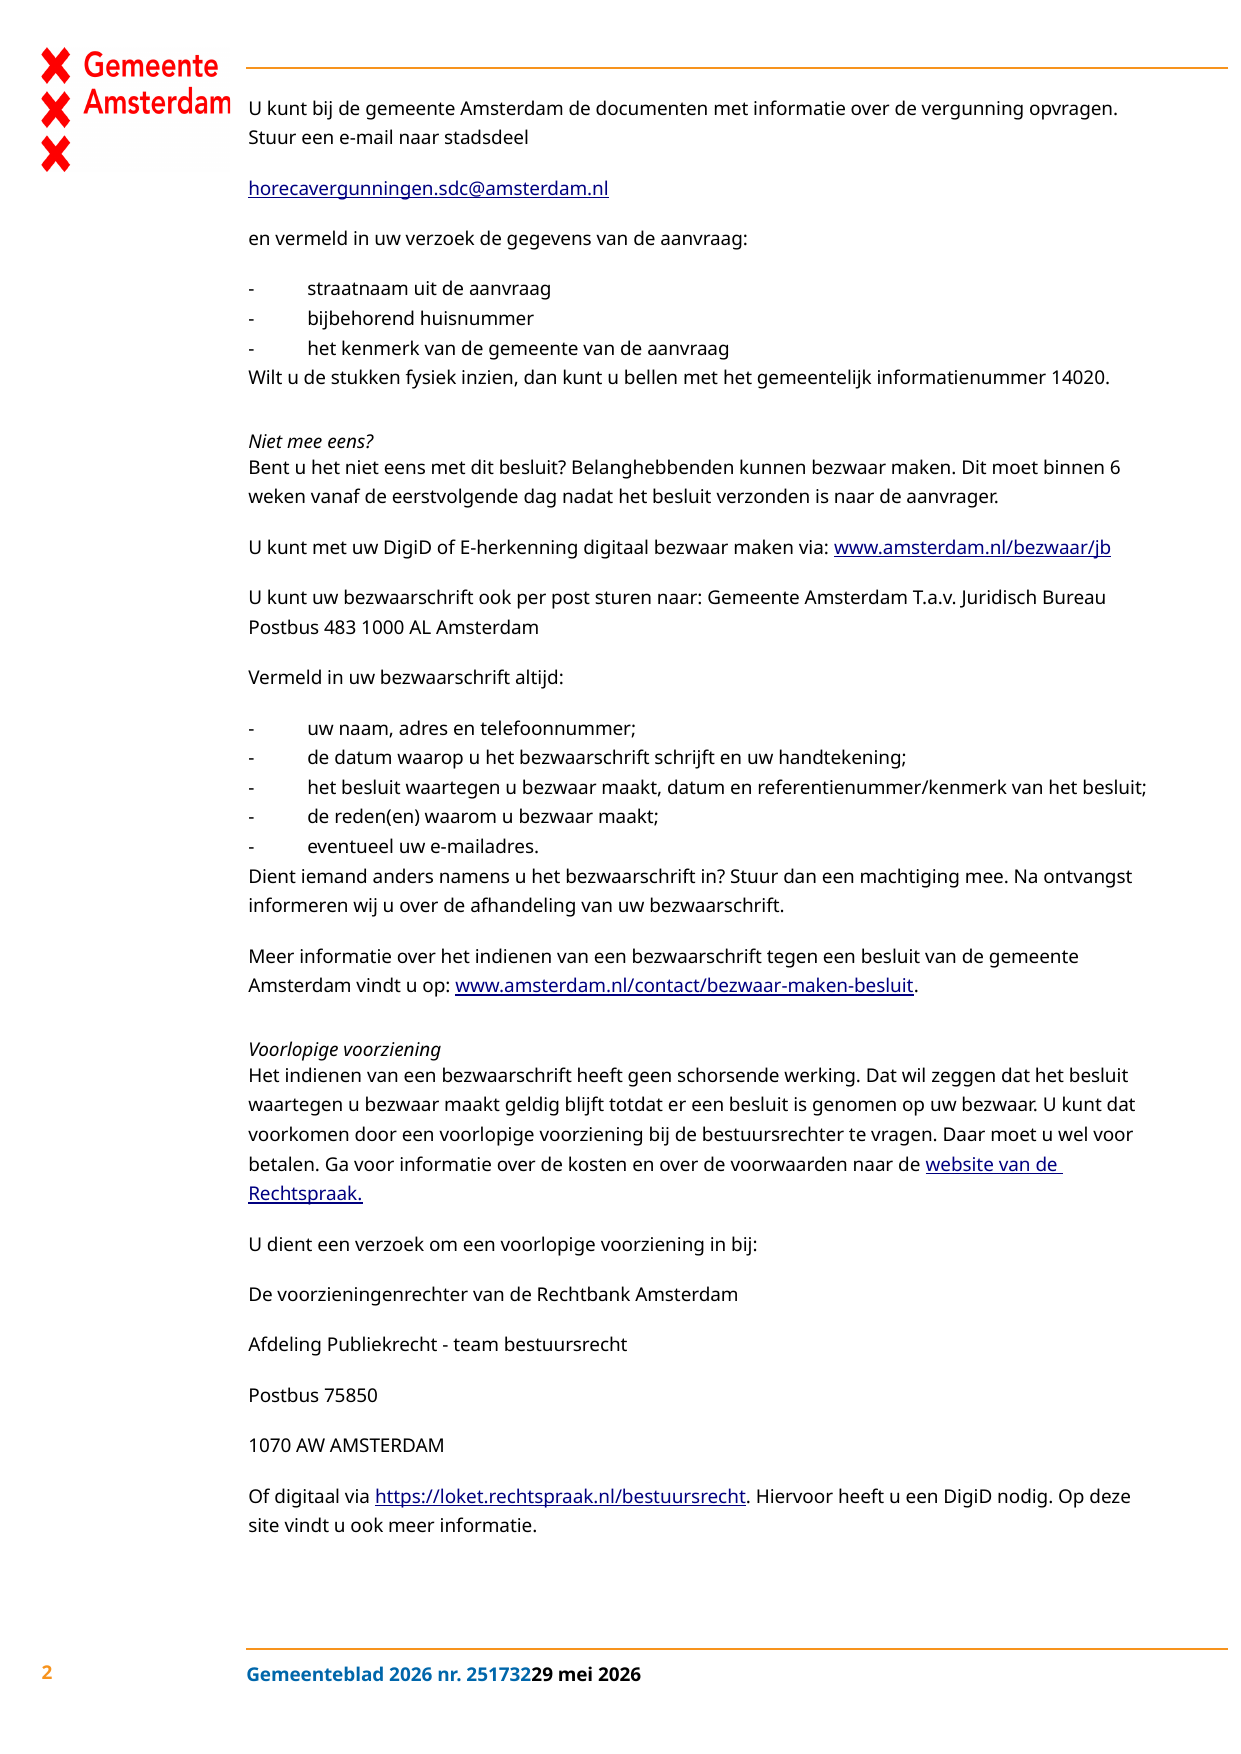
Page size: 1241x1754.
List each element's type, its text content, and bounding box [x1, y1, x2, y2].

text Dient iemand anders namens u het bezwaarschrift in? Stuur dan een machtiging mee. Na ontvangst informeren wij u over de afhandeling van uw bezwaarschrift. [248, 863, 1152, 918]
text Postbus 75850 [248, 1382, 1152, 1408]
text Wilt u de stukken fysiek inzien, dan kunt u bellen met het gemeentelijk informatienummer 14020. [248, 364, 1152, 390]
text Niet mee eens? [248, 428, 1152, 454]
text U kunt uw bezwaarschrift ook per post sturen naar: Gemeente Amsterdam T.a.v. Juridisch Bureau Postbus 483 1000 AL Amsterdam [248, 584, 1152, 640]
text Of digitaal via https://loket.rechtspraak.nl/bestuursrecht. Hiervoor heeft u een DigiD nodig. Op deze site vindt u ook meer informatie. [248, 1483, 1152, 1538]
list straatnaam uit de aanvraag [248, 276, 1152, 301]
text U kunt met uw DigiD of E-herkenning digitaal bezwaar maken via: www.amsterdam.nl/bezwaar/jb [248, 534, 1152, 560]
list eventueel uw e-mailadres. [248, 833, 1152, 859]
text horecavergunningen.sdc@amsterdam.nl [248, 175, 1152, 201]
text Voorlopige voorziening [248, 1036, 1152, 1062]
list uw naam, adres en telefoonnummer; [248, 715, 1152, 741]
list bijbehorend huisnummer [248, 305, 1152, 331]
list het besluit waartegen u bezwaar maakt, datum en referentienummer/kenmerk van het besluit; [248, 774, 1152, 800]
text U dient een verzoek om een voorlopige voorziening in bij: [248, 1231, 1152, 1257]
text De voorzieningenrechter van de Rechtbank Amsterdam [248, 1281, 1152, 1307]
text Het indienen van een bezwaarschrift heeft geen schorsende werking. Dat wil zeggen dat het besluit waartegen u bezwaar maakt geldig blijft totdat er een besluit is genomen op uw bezwaar. U kunt dat voorkomen door een voorlopige voorziening bij de bestuursrechter te vragen. Daar moet u wel voor betalen. Ga voor informatie over de kosten en over de voorwaarden naar de website van de Rechtspraak. [248, 1062, 1152, 1206]
picture [41, 47, 231, 172]
text Afdeling Publiekrecht - team bestuursrecht [248, 1332, 1152, 1357]
text U kunt bij de gemeente Amsterdam de documenten met informatie over de vergunning opvragen. Stuur een e-mail naar stadsdeel [248, 95, 1152, 150]
text Meer informatie over het indienen van een bezwaarschrift tegen een besluit van de gemeente Amsterdam vindt u op: www.amsterdam.nl/contact/bezwaar-maken-besluit. [248, 943, 1152, 998]
text Bent u het niet eens met dit besluit? Belanghebbenden kunnen bezwaar maken. Dit moet binnen 6 weken vanaf de eerstvolgende dag nadat het besluit verzonden is naar de aanvrager. [248, 454, 1152, 509]
text 1070 AW AMSTERDAM [248, 1432, 1152, 1458]
list de datum waarop u het bezwaarschrift schrijft en uw handtekening; [248, 744, 1152, 770]
list de reden(en) waarom u bezwaar maakt; [248, 804, 1152, 829]
text en vermeld in uw verzoek de gegevens van de aanvraag: [248, 225, 1152, 251]
text Vermeld in uw bezwaarschrift altijd: [248, 664, 1152, 690]
list het kenmerk van de gemeente van de aanvraag [248, 335, 1152, 361]
